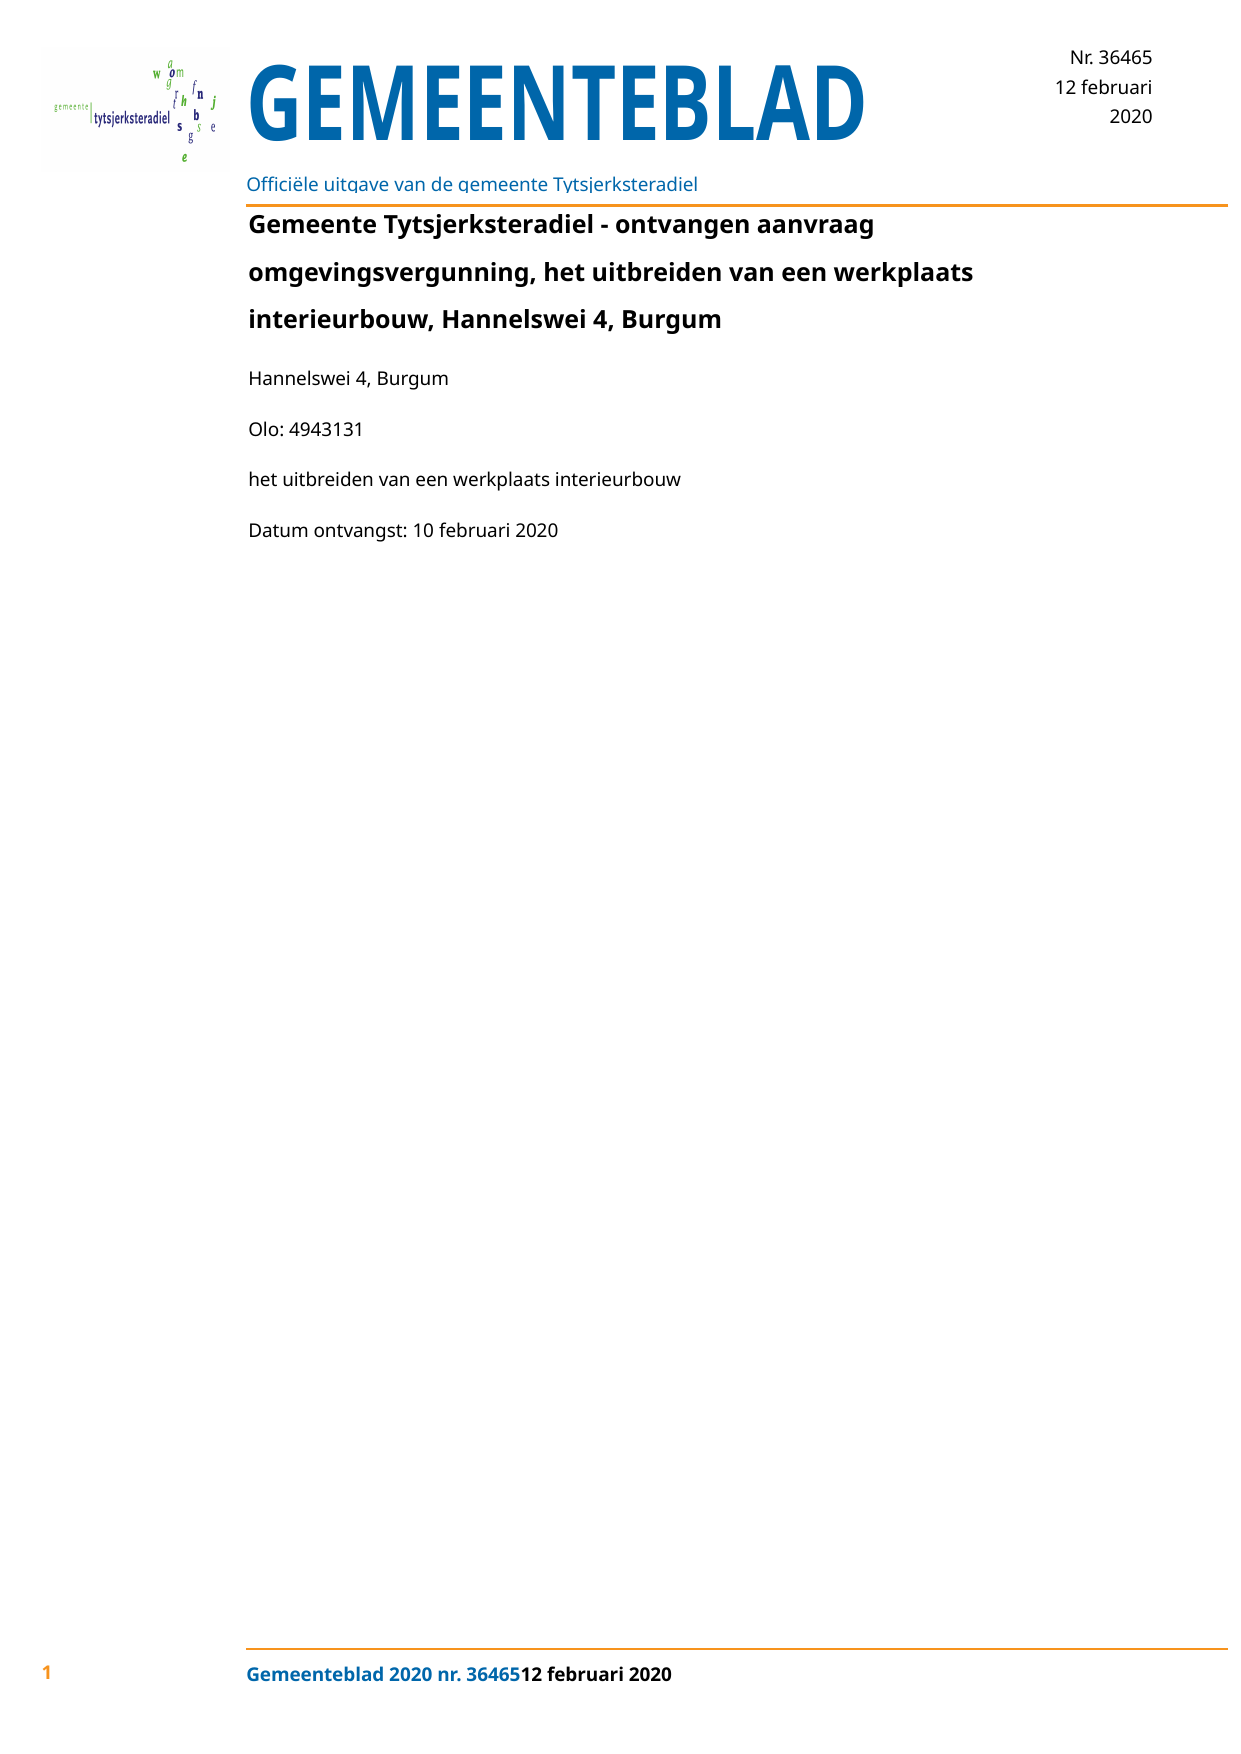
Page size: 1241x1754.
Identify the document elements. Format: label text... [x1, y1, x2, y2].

picture [41, 47, 231, 172]
text het uitbreiden van een werkplaats interieurbouw [248, 466, 1152, 492]
text Gemeente Tytsjerksteradiel - ontvangen aanvraag omgevingsvergunning, het uitbreiden van een werkplaats interieurbouw, Hannelswei 4, Burgum [248, 207, 1152, 336]
text Olo: 4943131 [248, 416, 1152, 442]
text Datum ontvangst: 10 februari 2020 [248, 517, 1152, 542]
text Hannelswei 4, Burgum [248, 366, 1152, 391]
